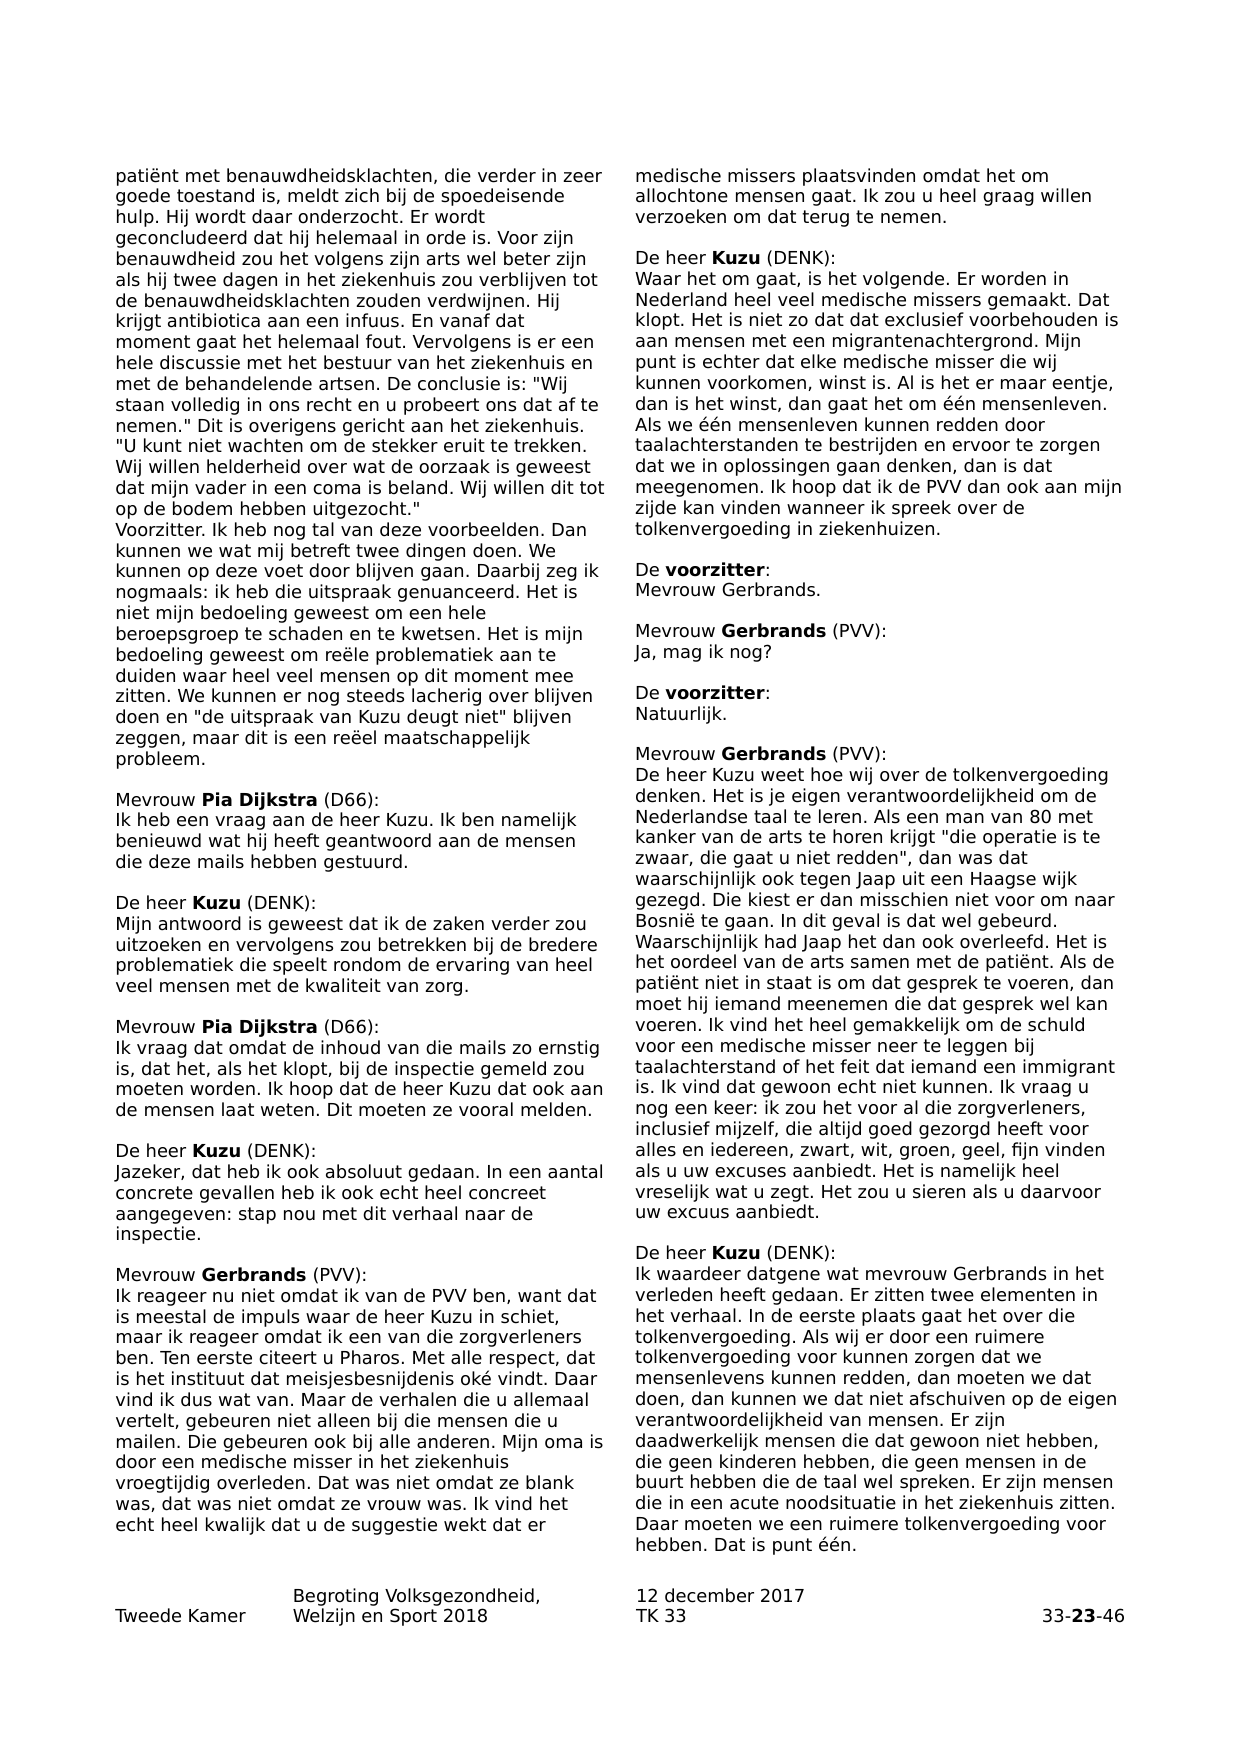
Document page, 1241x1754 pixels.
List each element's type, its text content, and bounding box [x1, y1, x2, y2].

text Ik heb een vraag aan de heer Kuzu. Ik ben namelijk benieuwd wat hij heeft geantwoord aan de mensen die deze mails hebben gestuurd. [115, 810, 605, 873]
text Mevrouw Gerbrands (PVV): [635, 621, 1125, 642]
text Jazeker, dat heb ik ook absoluut gedaan. In een aantal concrete gevallen heb ik ook echt heel concreet aangegeven: stap nou met dit verhaal naar de inspectie. [115, 1162, 605, 1245]
text De voorzitter: [635, 682, 1125, 703]
text De voorzitter: [635, 559, 1125, 580]
text Waar het om gaat, is het volgende. Er worden in Nederland heel veel medische missers gemaakt. Dat klopt. Het is niet zo dat dat exclusief voorbehouden is aan mensen met een migrantenachtergrond. Mijn punt is echter dat elke medische misser die wij kunnen voorkomen, winst is. Al is het er maar eentje, dan is het winst, dan gaat het om één mensenleven. Als we één mensenleven kunnen redden door taalachterstanden te bestrijden en ervoor te zorgen dat we in oplossingen gaan denken, dan is dat meegenomen. Ik hoop dat ik de PVV dan ook aan mijn zijde kan vinden wanneer ik spreek over de tolkenvergoeding in ziekenhuizen. [635, 268, 1125, 539]
text Mevrouw Gerbrands (PVV): [115, 1265, 605, 1286]
text patiënt met benauwdheidsklachten, die verder in zeer goede toestand is, meldt zich bij de spoedeisende hulp. Hij wordt daar onderzocht. Er wordt geconcludeerd dat hij helemaal in orde is. Voor zijn benauwdheid zou het volgens zijn arts wel beter zijn als hij twee dagen in het ziekenhuis zou verblijven tot de benauwdheidsklachten zouden verdwijnen. Hij krijgt antibiotica aan een infuus. En vanaf dat moment gaat het helemaal fout. Vervolgens is er een hele discussie met het bestuur van het ziekenhuis en met de behandelende artsen. De conclusie is: "Wij staan volledig in ons recht en u probeert ons dat af te nemen." Dit is overigens gericht aan het ziekenhuis. "U kunt niet wachten om de stekker eruit te trekken. Wij willen helderheid over wat de oorzaak is geweest dat mijn vader in een coma is beland. Wij willen dit tot op de bodem hebben uitgezocht." [115, 165, 605, 519]
text Mijn antwoord is geweest dat ik de zaken verder zou uitzoeken en vervolgens zou betrekken bij de bredere problematiek die speelt rondom de ervaring van heel veel mensen met de kwaliteit van zorg. [115, 913, 605, 997]
text Ik waardeer datgene wat mevrouw Gerbrands in het verleden heeft gedaan. Er zitten twee elementen in het verhaal. In de eerste plaats gaat het over die tolkenvergoeding. Als wij er door een ruimere tolkenvergoeding voor kunnen zorgen dat we mensenlevens kunnen redden, dan moeten we dat doen, dan kunnen we dat niet afschuiven op de eigen verantwoordelijkheid van mensen. Er zijn daadwerkelijk mensen die dat gewoon niet hebben, die geen kinderen hebben, die geen mensen in de buurt hebben die de taal wel spreken. Er zijn mensen die in een acute noodsituatie in het ziekenhuis zitten. Daar moeten we een ruimere tolkenvergoeding voor hebben. Dat is punt één. [635, 1264, 1125, 1556]
text Mevrouw Gerbrands (PVV): [635, 744, 1125, 765]
text De heer Kuzu weet hoe wij over de tolkenvergoeding denken. Het is je eigen verantwoordelijkheid om de Nederlandse taal te leren. Als een man van 80 met kanker van de arts te horen krijgt "die operatie is te zwaar, die gaat u niet redden", dan was dat waarschijnlijk ook tegen Jaap uit een Haagse wijk gezegd. Die kiest er dan misschien niet voor om naar Bosnië te gaan. In dit geval is dat wel gebeurd. Waarschijnlijk had Jaap het dan ook overleefd. Het is het oordeel van de arts samen met de patiënt. Als de patiënt niet in staat is om dat gesprek te voeren, dan moet hij iemand meenemen die dat gesprek wel kan voeren. Ik vind het heel gemakkelijk om de schuld voor een medische misser neer te leggen bij taalachterstand of het feit dat iemand een immigrant is. Ik vind dat gewoon echt niet kunnen. Ik vraag u nog een keer: ik zou het voor al die zorgverleners, inclusief mijzelf, die altijd goed gezorgd heeft voor alles en iedereen, zwart, wit, groen, geel, fijn vinden als u uw excuses aanbiedt. Het is namelijk heel vreselijk wat u zegt. Het zou u sieren als u daarvoor uw excuus aanbiedt. [635, 765, 1125, 1223]
text De heer Kuzu (DENK): [635, 248, 1125, 268]
text Voorzitter. Ik heb nog tal van deze voorbeelden. Dan kunnen we wat mij betreft twee dingen doen. We kunnen op deze voet door blijven gaan. Daarbij zeg ik nogmaals: ik heb die uitspraak genuanceerd. Het is niet mijn bedoeling geweest om een hele beroepsgroep te schaden en te kwetsen. Het is mijn bedoeling geweest om reële problematiek aan te duiden waar heel veel mensen op dit moment mee zitten. We kunnen er nog steeds lacherig over blijven doen en "de uitspraak van Kuzu deugt niet" blijven zeggen, maar dit is een reëel maatschappelijk probleem. [115, 519, 605, 769]
text Natuurlijk. [635, 703, 1125, 724]
text De heer Kuzu (DENK): [115, 893, 605, 913]
text Mevrouw Gerbrands. [635, 580, 1125, 601]
text Ja, mag ik nog? [635, 642, 1125, 662]
text Mevrouw Pia Dijkstra (D66): [115, 1017, 605, 1037]
text Mevrouw Pia Dijkstra (D66): [115, 789, 605, 810]
text De heer Kuzu (DENK): [115, 1141, 605, 1162]
text medische missers plaatsvinden omdat het om allochtone mensen gaat. Ik zou u heel graag willen verzoeken om dat terug te nemen. [635, 165, 1125, 228]
text De heer Kuzu (DENK): [635, 1243, 1125, 1264]
text Ik vraag dat omdat de inhoud van die mails zo ernstig is, dat het, als het klopt, bij de inspectie gemeld zou moeten worden. Ik hoop dat de heer Kuzu dat ook aan de mensen laat weten. Dit moeten ze vooral melden. [115, 1037, 605, 1121]
text Ik reageer nu niet omdat ik van de PVV ben, want dat is meestal de impuls waar de heer Kuzu in schiet, maar ik reageer omdat ik een van die zorgverleners ben. Ten eerste citeert u Pharos. Met alle respect, dat is het instituut dat meisjesbesnijdenis oké vindt. Daar vind ik dus wat van. Maar de verhalen die u allemaal vertelt, gebeuren niet alleen bij die mensen die u mailen. Die gebeuren ook bij alle anderen. Mijn oma is door een medische misser in het ziekenhuis vroegtijdig overleden. Dat was niet omdat ze blank was, dat was niet omdat ze vrouw was. Ik vind het echt heel kwalijk dat u de suggestie wekt dat er [115, 1286, 605, 1536]
